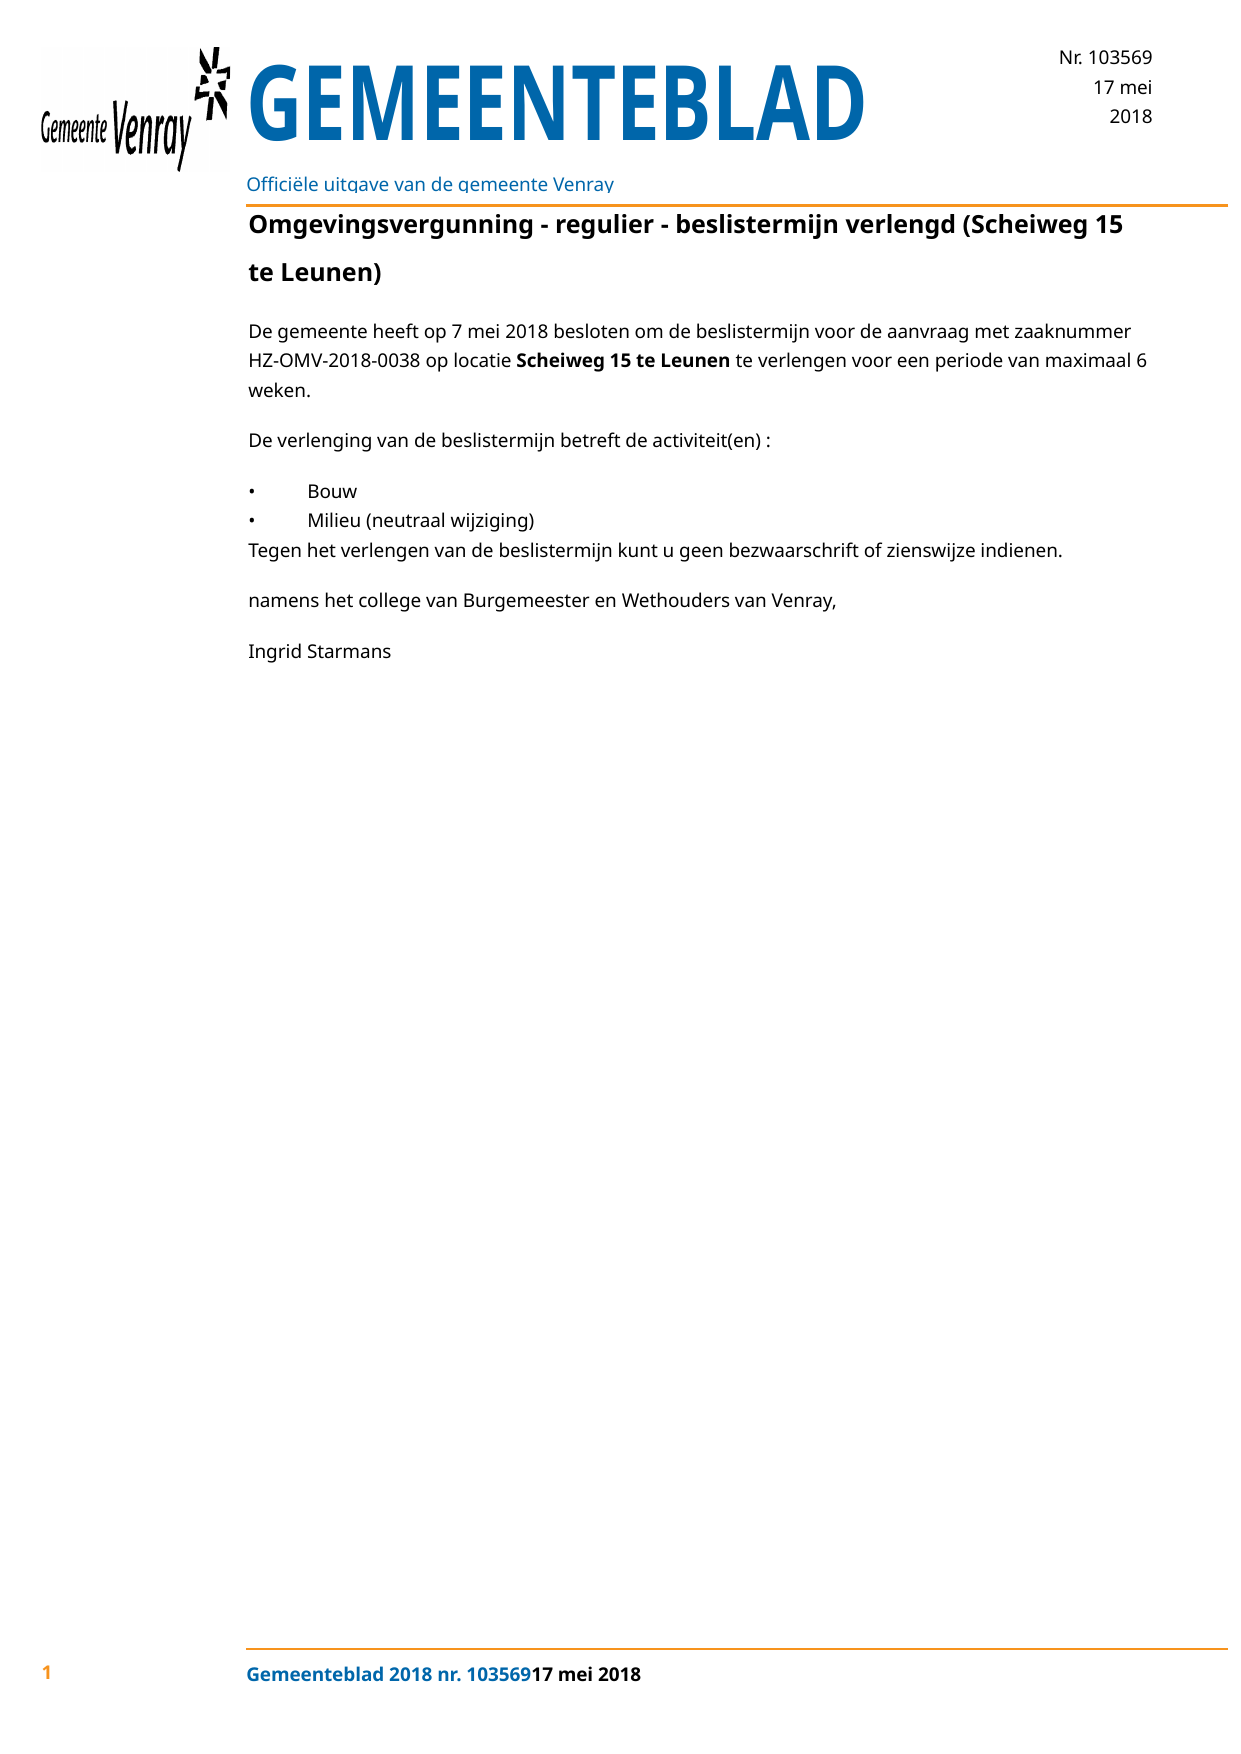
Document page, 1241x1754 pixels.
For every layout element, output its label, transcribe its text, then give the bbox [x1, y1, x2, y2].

text Tegen het verlengen van de beslistermijn kunt u geen bezwaarschrift of zienswijze indienen. [248, 537, 1152, 563]
text Ingrid Starmans [248, 638, 1152, 664]
picture [41, 47, 231, 172]
list Bouw [248, 478, 1152, 504]
text De gemeente heeft op 7 mei 2018 besloten om de beslistermijn voor de aanvraag met zaaknummer HZ-OMV-2018-0038 op locatie Scheiweg 15 te Leunen te verlengen voor een periode van maximaal 6 weken. [248, 318, 1152, 403]
text De verlenging van de beslistermijn betreft de activiteit(en) : [248, 427, 1152, 453]
list Milieu (neutraal wijziging) [248, 507, 1152, 533]
text namens het college van Burgemeester en Wethouders van Venray, [248, 587, 1152, 613]
text Omgevingsvergunning - regulier - beslistermijn verlengd (Scheiweg 15 te Leunen) [248, 207, 1152, 288]
